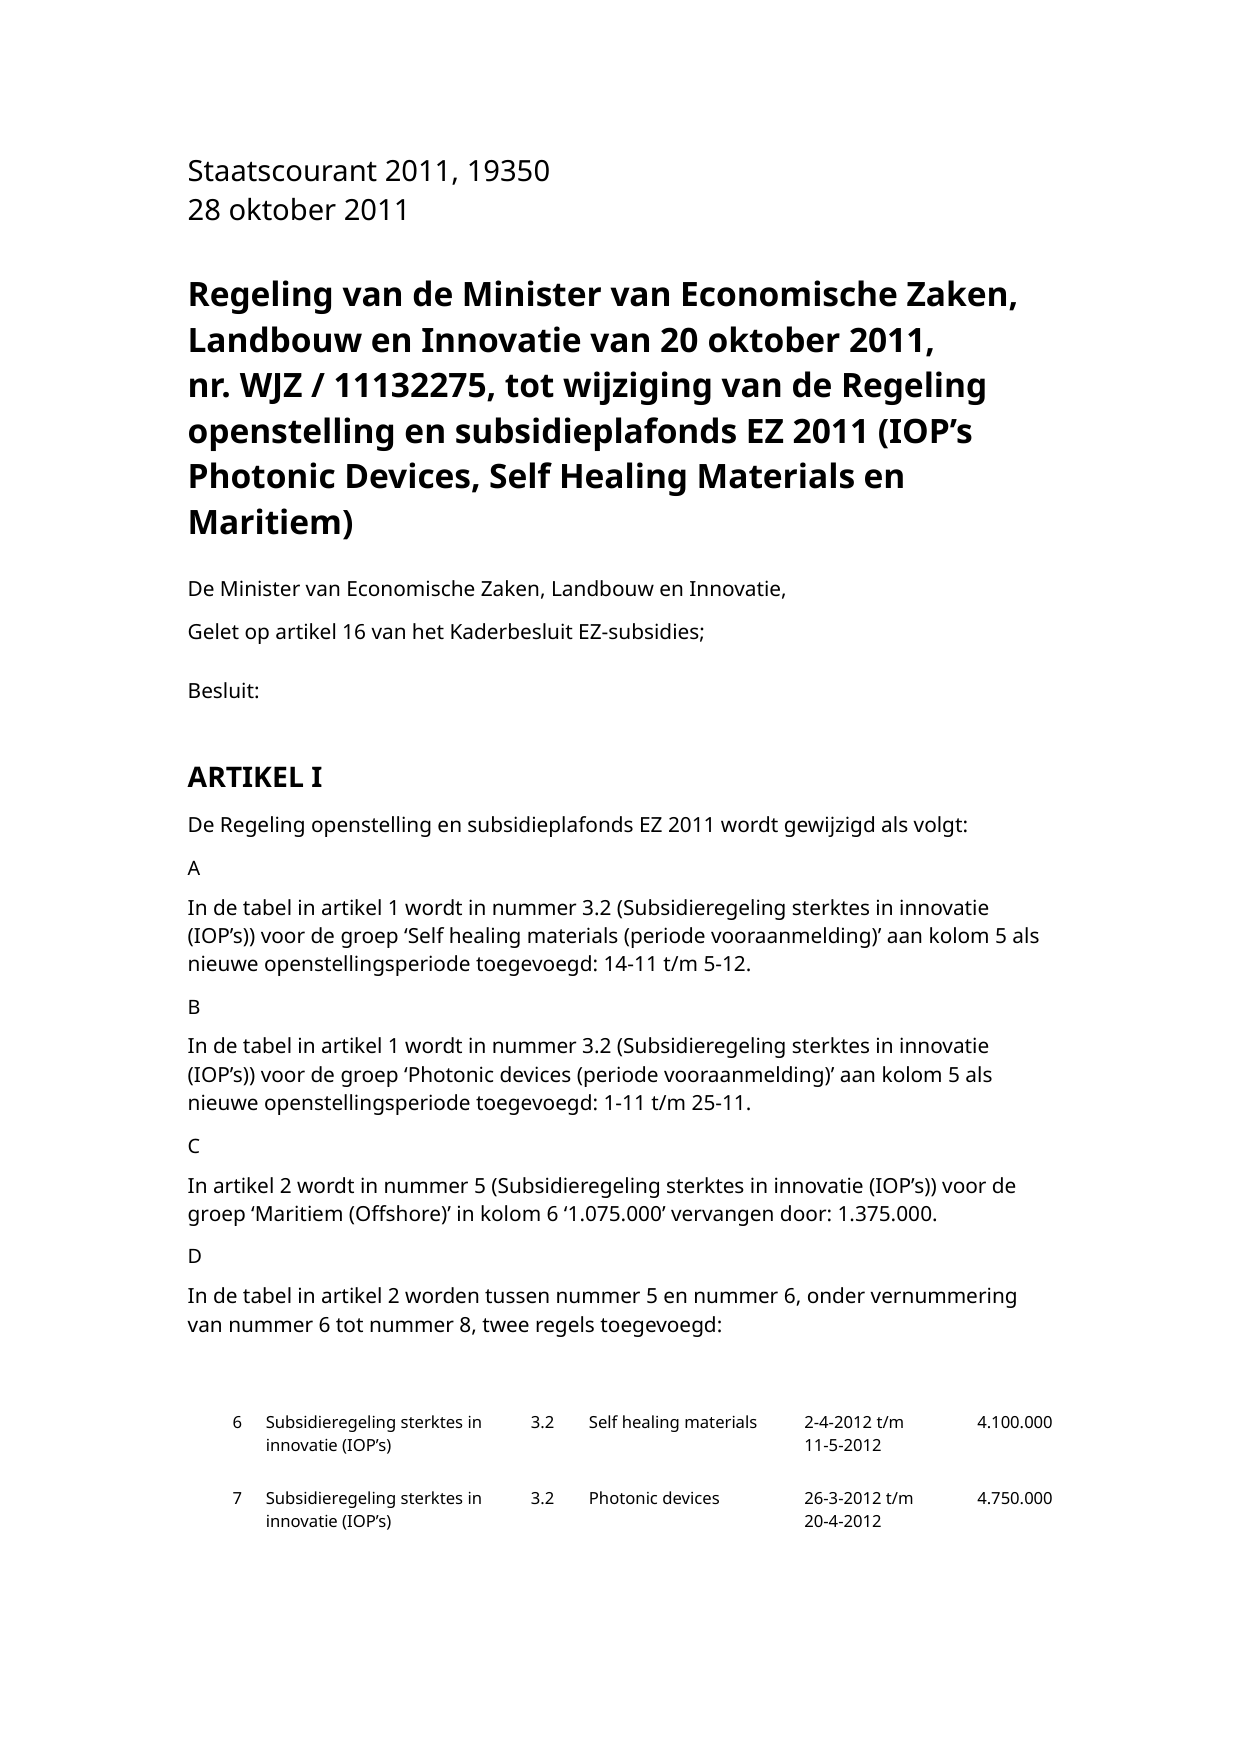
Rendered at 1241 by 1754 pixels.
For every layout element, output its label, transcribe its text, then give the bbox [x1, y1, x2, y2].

subtitle Regeling van de Minister van Economische Zaken, Landbouw en Innovatie van 20 oktober 2011, nr. WJZ / 11132275, tot wijziging van de Regeling openstelling en subsidieplafonds EZ 2011 (IOP’s Photonic Devices, Self Healing Materials en Maritiem) [187, 271, 1053, 544]
table_header 4.100.000 [928, 1411, 1053, 1487]
text D [187, 1243, 1053, 1269]
text Besluit: [187, 676, 1053, 704]
text Gelet op artikel 16 van het Kaderbesluit EZ-subsidies; [187, 617, 1053, 646]
table_cell 4.750.000 [928, 1487, 1053, 1562]
table_header 6 [233, 1411, 266, 1487]
text In de tabel in artikel 1 wordt in nummer 3.2 (Subsidieregeling sterktes in innovatie (IOP’s)) voor de groep ‘Photonic devices (periode vooraanmelding)’ aan kolom 5 als nieuwe openstellingsperiode toegevoegd: 1-11 t/m 25-11. [187, 1032, 1053, 1117]
table_header Self healing materials [589, 1411, 804, 1487]
text De Minister van Economische Zaken, Landbouw en Innovatie, [187, 574, 1053, 602]
text In de tabel in artikel 2 worden tussen nummer 5 en nummer 6, onder vernummering van nummer 6 tot nummer 8, twee regels toegevoegd: [187, 1281, 1053, 1338]
text B [187, 993, 1053, 1020]
table_cell Photonic devices [589, 1487, 804, 1562]
table_header 3.2 [531, 1411, 589, 1487]
text In artikel 2 wordt in nummer 5 (Subsidieregeling sterktes in innovatie (IOP’s)) voor de groep ‘Maritiem (Offshore)’ in kolom 6 ‘1.075.000’ vervangen door: 1.375.000. [187, 1171, 1053, 1228]
table_header 2-4-2012 t/m 11-5-2012 [804, 1411, 928, 1487]
table_cell 3.2 [531, 1487, 589, 1562]
text Staatscourant 2011, 19350 [187, 150, 1053, 190]
text A [187, 854, 1053, 881]
table_header Subsidieregeling sterktes in innovatie (IOP’s) [266, 1411, 531, 1487]
table_cell Subsidieregeling sterktes in innovatie (IOP’s) [266, 1487, 531, 1562]
text 28 oktober 2011 [187, 190, 1053, 229]
text C [187, 1132, 1053, 1159]
table_cell 7 [233, 1487, 266, 1562]
table_cell 26-3-2012 t/m 20-4-2012 [804, 1487, 928, 1562]
subtitle ARTIKEL I [187, 757, 1053, 795]
text In de tabel in artikel 1 wordt in nummer 3.2 (Subsidieregeling sterktes in innovatie (IOP’s)) voor de groep ‘Self healing materials (periode vooraanmelding)’ aan kolom 5 als nieuwe openstellingsperiode toegevoegd: 14-11 t/m 5-12. [187, 893, 1053, 978]
text De Regeling openstelling en subsidieplafonds EZ 2011 wordt gewijzigd als volgt: [187, 810, 1053, 839]
